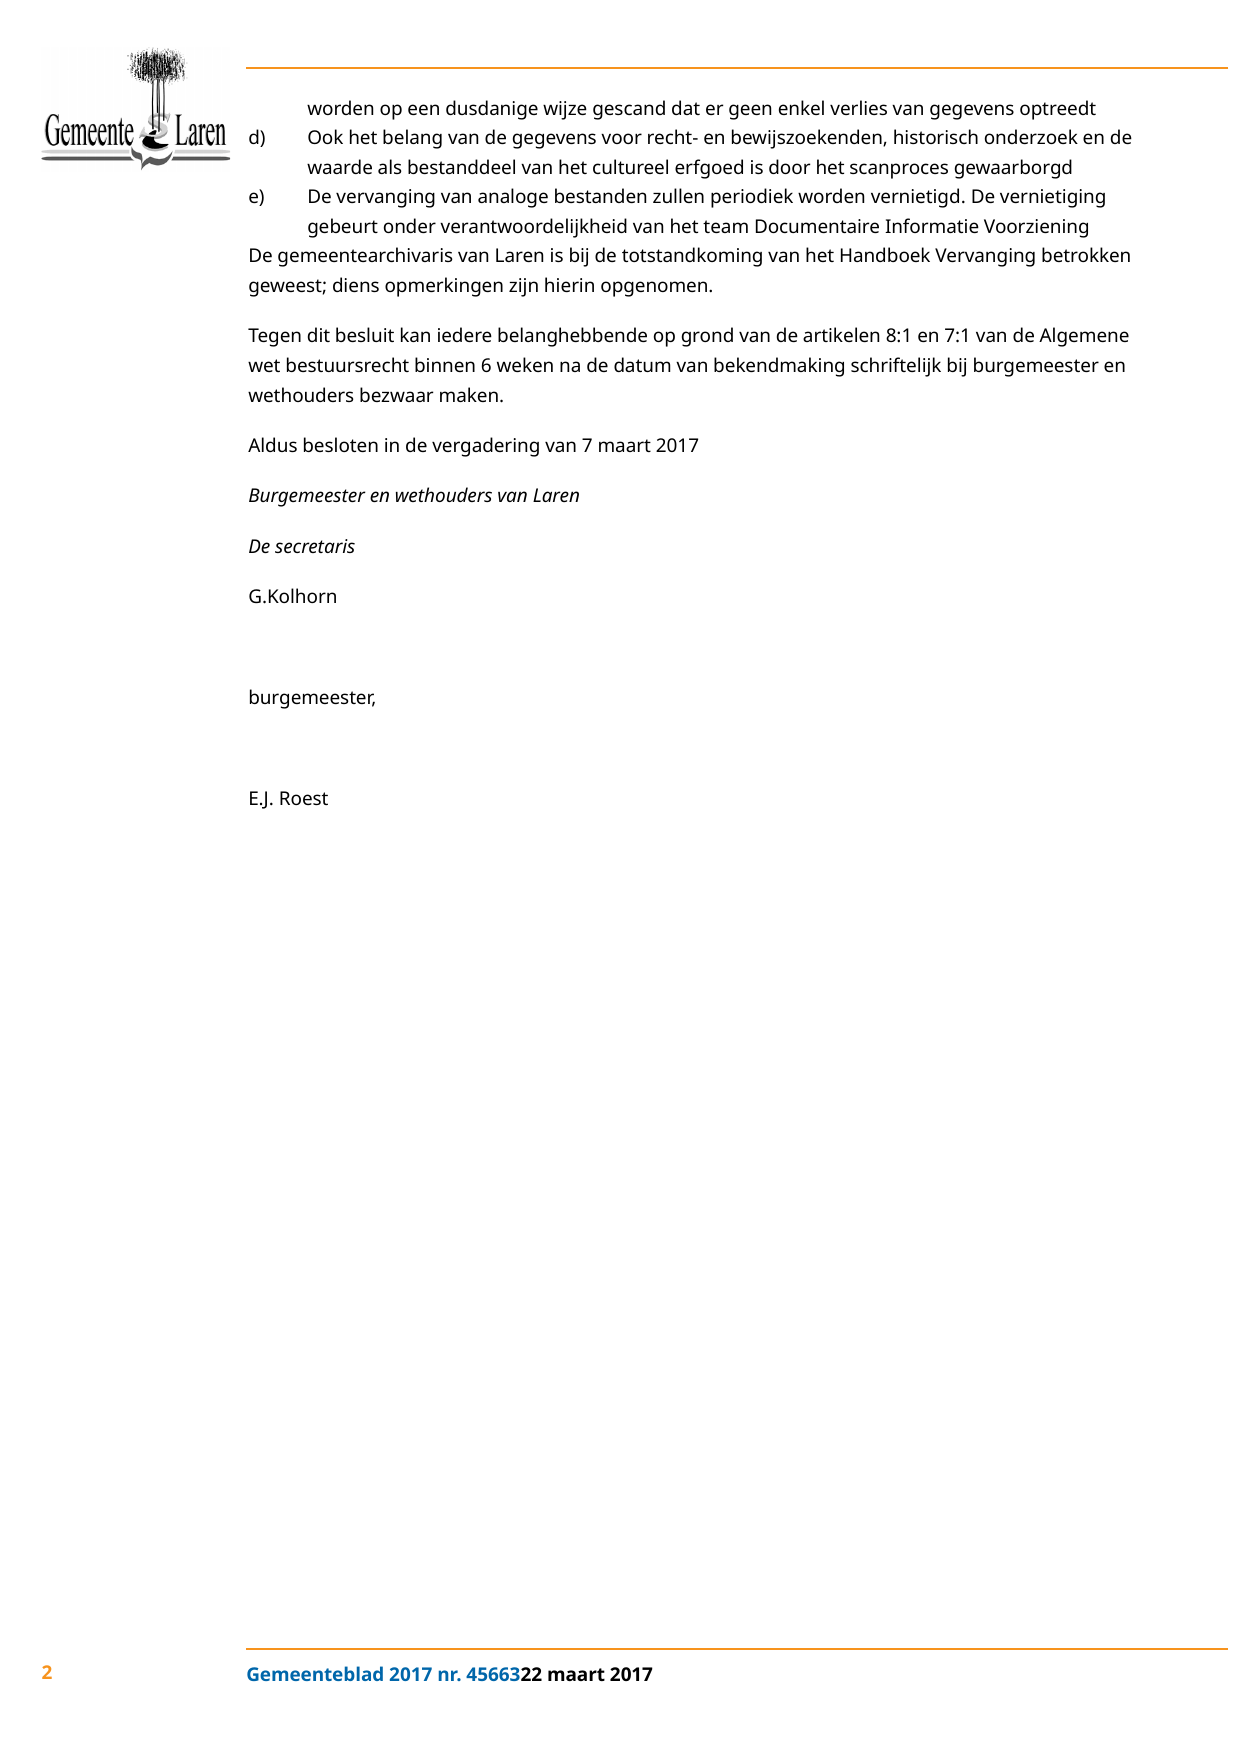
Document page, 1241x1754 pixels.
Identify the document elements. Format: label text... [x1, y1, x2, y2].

text G.Kolhorn [248, 583, 1152, 609]
text De gemeentearchivaris van Laren is bij de totstandkoming van het Handboek Vervanging betrokken geweest; diens opmerkingen zijn hierin opgenomen. [248, 243, 1152, 298]
list De vervanging van analoge bestanden zullen periodiek worden vernietigd. De vernietiging gebeurt onder verantwoordelijkheid van het team Documentaire Informatie Voorziening [248, 183, 1152, 239]
text E.J. Roest [248, 785, 1152, 811]
text Aldus besloten in de vergadering van 7 maart 2017 [248, 432, 1152, 458]
picture [41, 47, 231, 172]
text De secretaris [248, 533, 1152, 559]
text Tegen dit besluit kan iedere belanghebbende op grond van de artikelen 8:1 en 7:1 van de Algemene wet bestuursrecht binnen 6 weken na de datum van bekendmaking schriftelijk bij burgemeester en wethouders bezwaar maken. [248, 323, 1152, 408]
text burgemeester, [248, 684, 1152, 710]
text Burgemeester en wethouders van Laren [248, 483, 1152, 508]
list Ook het belang van de gegevens voor recht- en bewijszoekenden, historisch onderzoek en de waarde als bestanddeel van het cultureel erfgoed is door het scanproces gewaarborgd [248, 124, 1152, 180]
list worden op een dusdanige wijze gescand dat er geen enkel verlies van gegevens optreedt [248, 95, 1152, 121]
